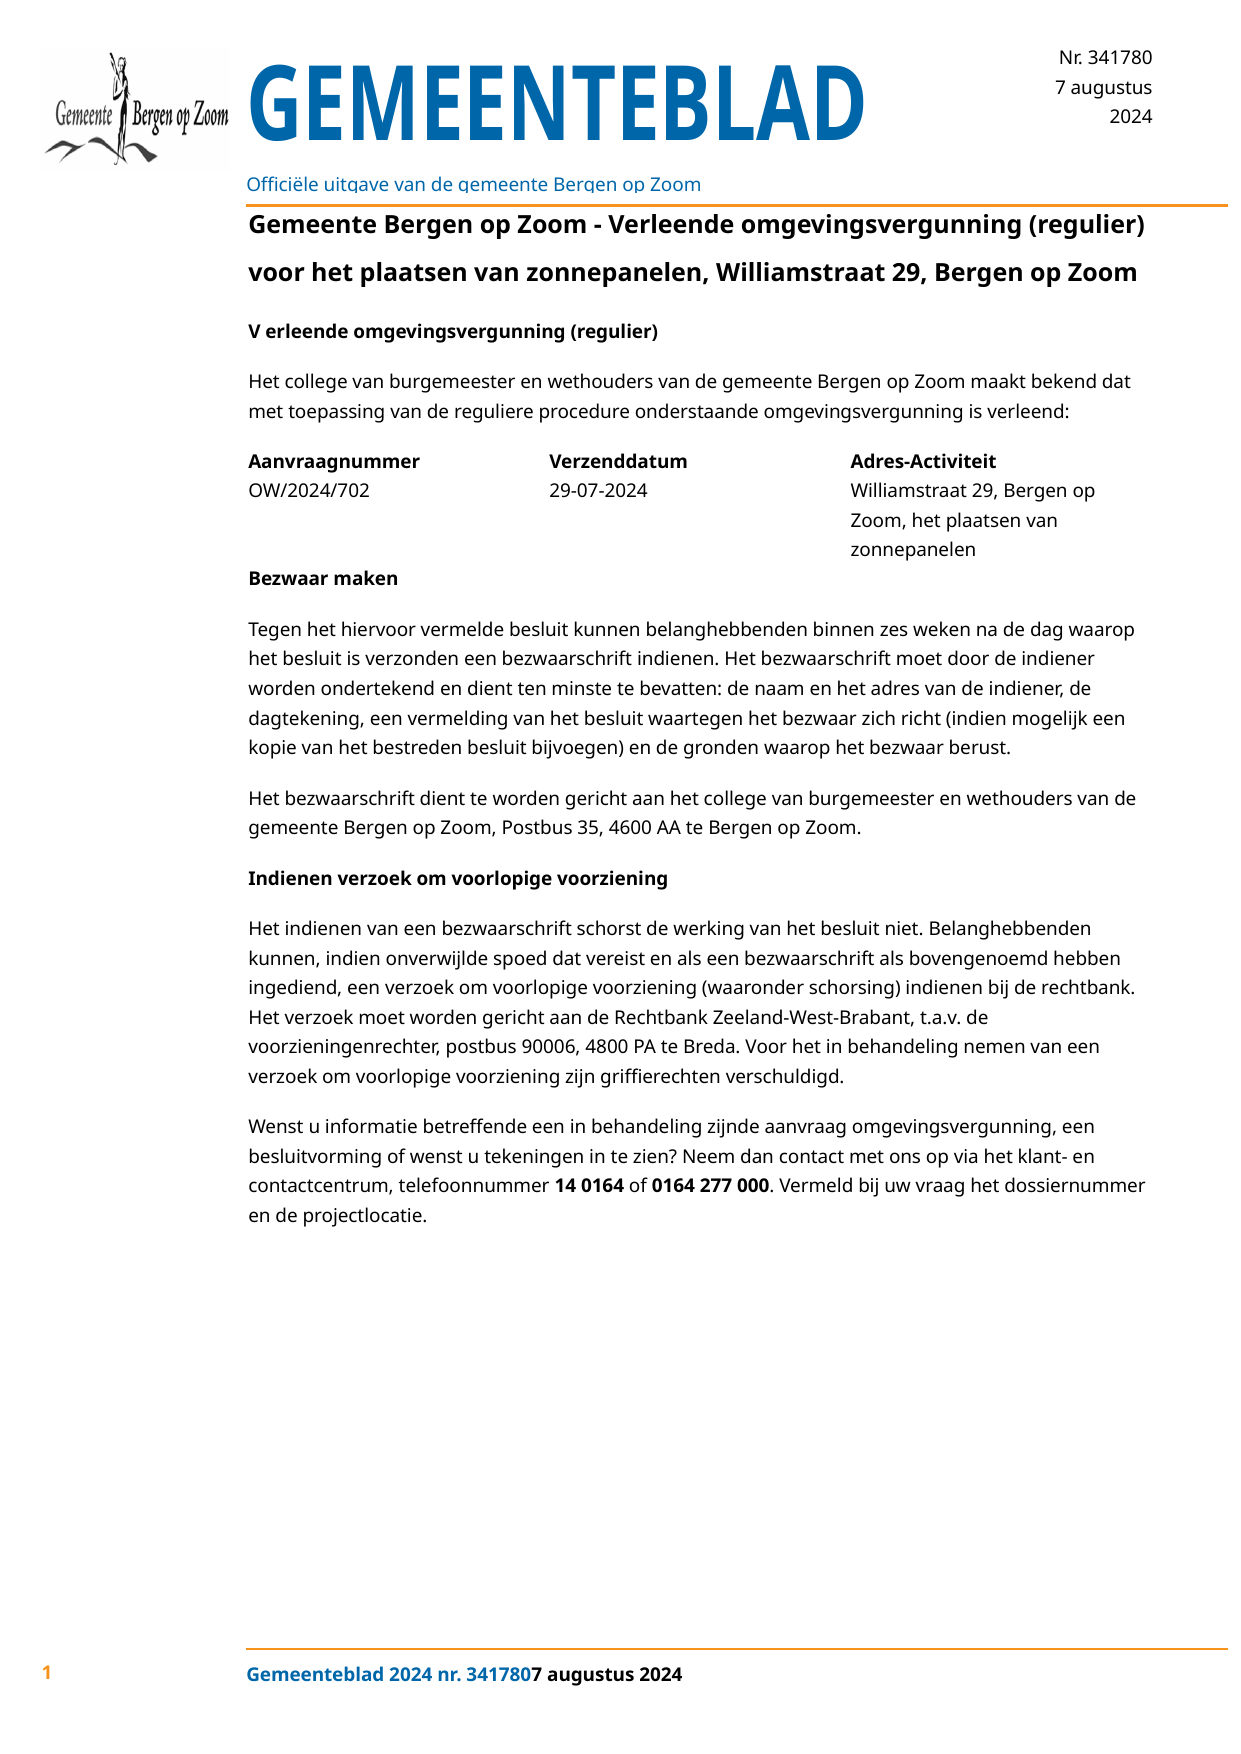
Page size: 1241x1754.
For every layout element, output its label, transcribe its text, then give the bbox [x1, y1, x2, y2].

text Het college van burgemeester en wethouders van de gemeente Bergen op Zoom maakt bekend dat met toepassing van de reguliere procedure onderstaande omgevingsvergunning is verleend: [248, 368, 1152, 424]
table_header Aanvraagnummer [248, 449, 549, 474]
text Gemeente Bergen op Zoom - Verleende omgevingsvergunning (regulier) voor het plaatsen van zonnepanelen, Williamstraat 29, Bergen op Zoom [248, 207, 1152, 288]
text V erleende omgevingsvergunning (regulier) [248, 318, 1152, 344]
text Tegen het hiervoor vermelde besluit kunnen belanghebbenden binnen zes weken na de dag waarop het besluit is verzonden een bezwaarschrift indienen. Het bezwaarschrift moet door de indiener worden ondertekend en dient ten minste te bevatten: de naam en het adres van de indiener, de dagtekening, een vermelding van het besluit waartegen het bezwaar zich richt (indien mogelijk een kopie van het bestreden besluit bijvoegen) en de gronden waarop het bezwaar berust. [248, 616, 1152, 760]
text Het indienen van een bezwaarschrift schorst de werking van het besluit niet. Belanghebbenden kunnen, indien onverwijlde spoed dat vereist en als een bezwaarschrift als bovengenoemd hebben ingediend, een verzoek om voorlopige voorziening (waaronder schorsing) indienen bij de rechtbank. Het verzoek moet worden gericht aan de Rechtbank Zeeland-West-Brabant, t.a.v. de voorzieningenrechter, postbus 90006, 4800 PA te Breda. Voor het in behandeling nemen van een verzoek om voorlopige voorziening zijn griffierechten verschuldigd. [248, 915, 1152, 1089]
table_header Adres-Activiteit [850, 449, 1152, 474]
table_header Williamstraat 29, Bergen op Zoom, het plaatsen van zonnepanelen [850, 478, 1152, 562]
table_header OW/2024/702 [248, 478, 549, 562]
picture [41, 47, 231, 172]
text Bezwaar maken [248, 566, 1152, 591]
table_header 29-07-2024 [549, 478, 850, 562]
table_header Verzenddatum [549, 449, 850, 474]
text Wenst u informatie betreffende een in behandeling zijnde aanvraag omgevingsvergunning, een besluitvorming of wenst u tekeningen in te zien? Neem dan contact met ons op via het klant- en contactcentrum, telefoonnummer 14 0164 of 0164 277 000. Vermeld bij uw vraag het dossiernummer en de projectlocatie. [248, 1113, 1152, 1228]
text Indienen verzoek om voorlopige voorziening [248, 865, 1152, 891]
text Het bezwaarschrift dient te worden gericht aan het college van burgemeester en wethouders van de gemeente Bergen op Zoom, Postbus 35, 4600 AA te Bergen op Zoom. [248, 785, 1152, 840]
